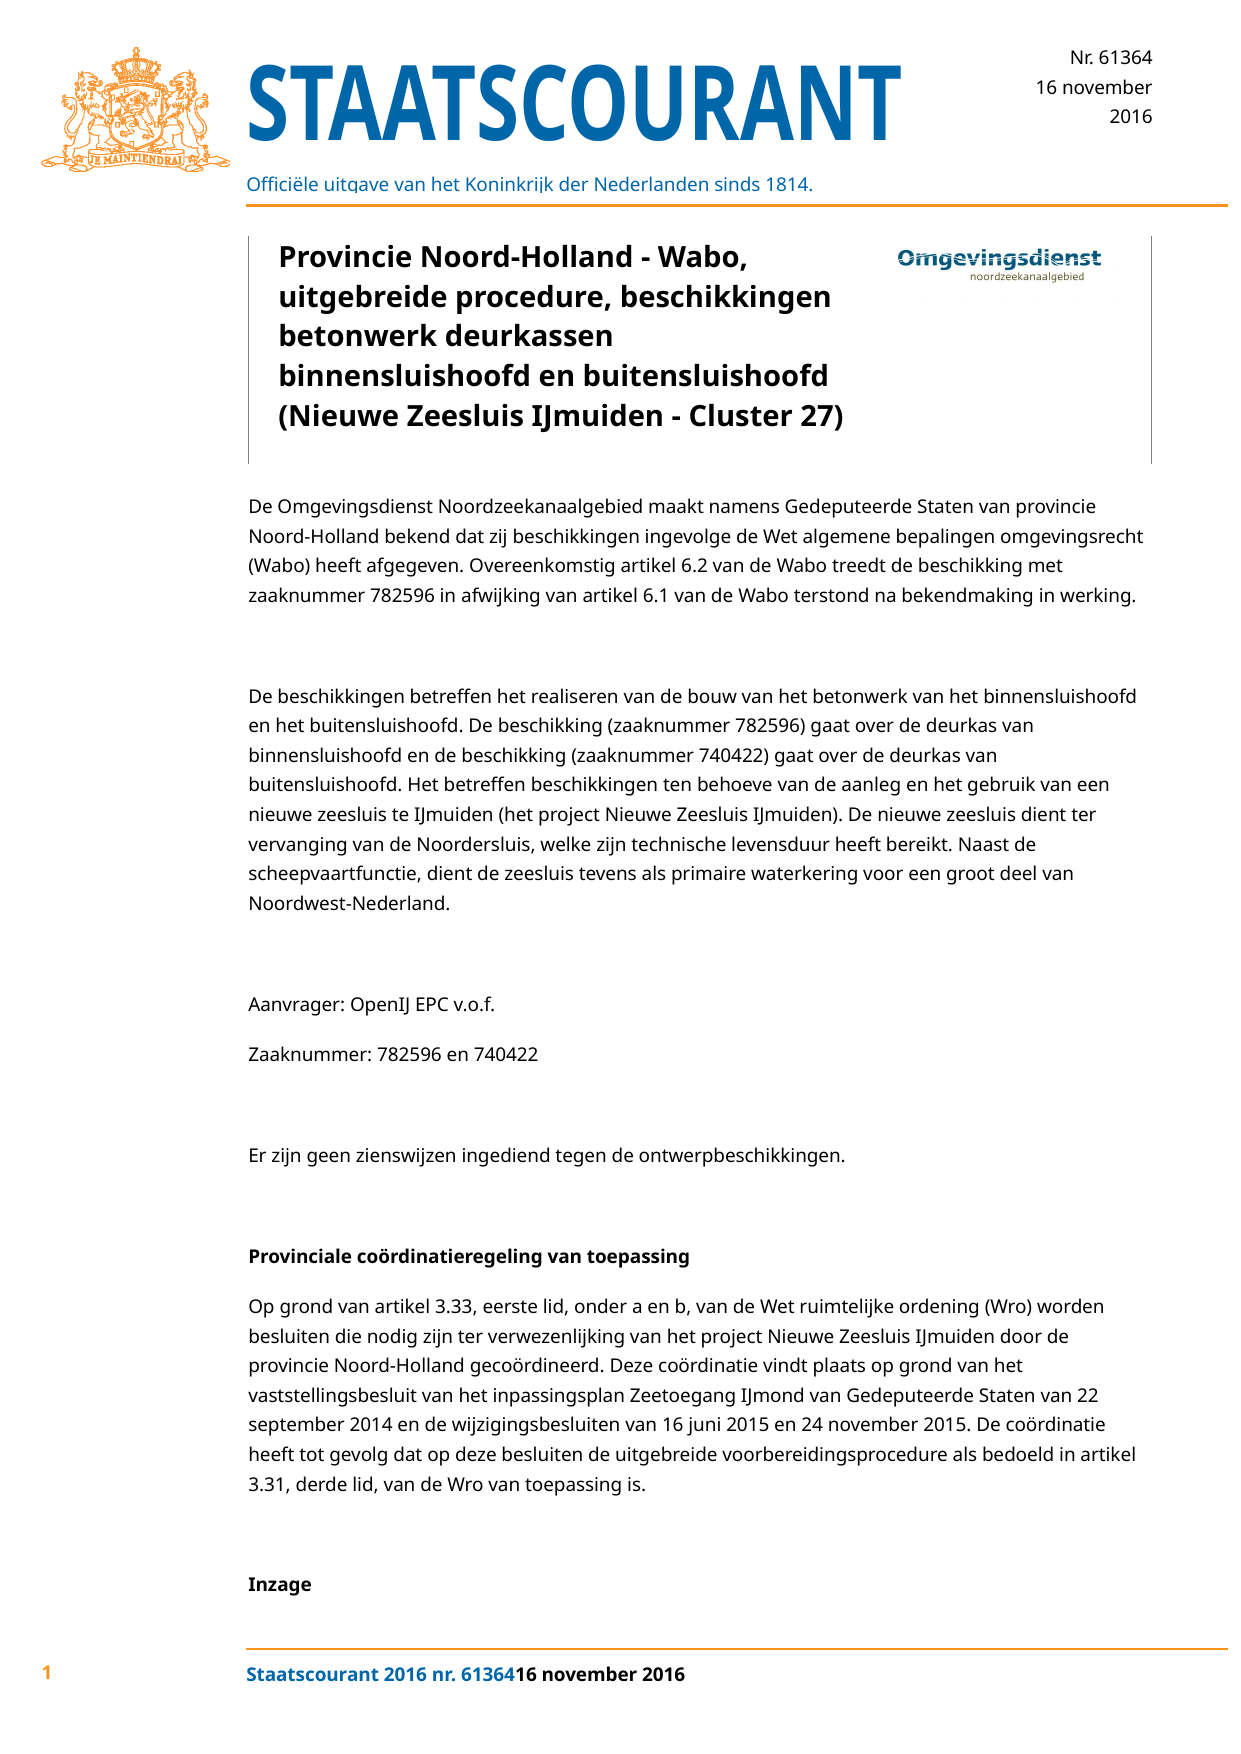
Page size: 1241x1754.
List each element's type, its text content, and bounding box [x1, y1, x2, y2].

table_header Provincie Noord-Holland - Wabo, uitgebreide procedure, beschikkingen betonwerk deurkassen binnensluishoofd en buitensluishoofd (Nieuwe Zeesluis IJmuiden - Cluster 27) [249, 236, 850, 464]
text Provinciale coördinatieregeling van toepassing [248, 1243, 1152, 1269]
table_header [850, 236, 1151, 464]
text Er zijn geen zienswijzen ingediend tegen de ontwerpbeschikkingen. [248, 1142, 1152, 1168]
text De Omgevingsdienst Noordzeekanaalgebied maakt namens Gedeputeerde Staten van provincie Noord-Holland bekend dat zij beschikkingen ingevolge de Wet algemene bepalingen omgevingsrecht (Wabo) heeft afgegeven. Overeenkomstig artikel 6.2 van de Wabo treedt de beschikking met zaaknummer 782596 in afwijking van artikel 6.1 van de Wabo terstond na bekendmaking in werking. [248, 493, 1152, 608]
text Aanvrager: OpenIJ EPC v.o.f. [248, 991, 1152, 1017]
text Op grond van artikel 3.33, eerste lid, onder a en b, van de Wet ruimtelijke ordening (Wro) worden besluiten die nodig zijn ter verwezenlijking van het project Nieuwe Zeesluis IJmuiden door de provincie Noord-Holland gecoördineerd. Deze coördinatie vindt plaats op grond van het vaststellingsbesluit van het inpassingsplan Zeetoegang IJmond van Gedeputeerde Staten van 22 september 2014 en de wijzigingsbesluiten van 16 juni 2015 en 24 november 2015. De coördinatie heeft tot gevolg dat op deze besluiten de uitgebreide voorbereidingsprocedure als bedoeld in artikel 3.31, derde lid, van de Wro van toepassing is. [248, 1293, 1152, 1497]
text Zaaknummer: 782596 en 740422 [248, 1041, 1152, 1067]
picture [882, 236, 1119, 300]
text Inzage [248, 1572, 1152, 1597]
picture [41, 47, 231, 172]
text De beschikkingen betreffen het realiseren van de bouw van het betonwerk van het binnensluishoofd en het buitensluishoofd. De beschikking (zaaknummer 782596) gaat over de deurkas van binnensluishoofd en de beschikking (zaaknummer 740422) gaat over de deurkas van buitensluishoofd. Het betreffen beschikkingen ten behoeve van de aanleg en het gebruik van een nieuwe zeesluis te IJmuiden (het project Nieuwe Zeesluis IJmuiden). De nieuwe zeesluis dient ter vervanging van de Noordersluis, welke zijn technische levensduur heeft bereikt. Naast de scheepvaartfunctie, dient de zeesluis tevens als primaire waterkering voor een groot deel van Noordwest-Nederland. [248, 683, 1152, 916]
